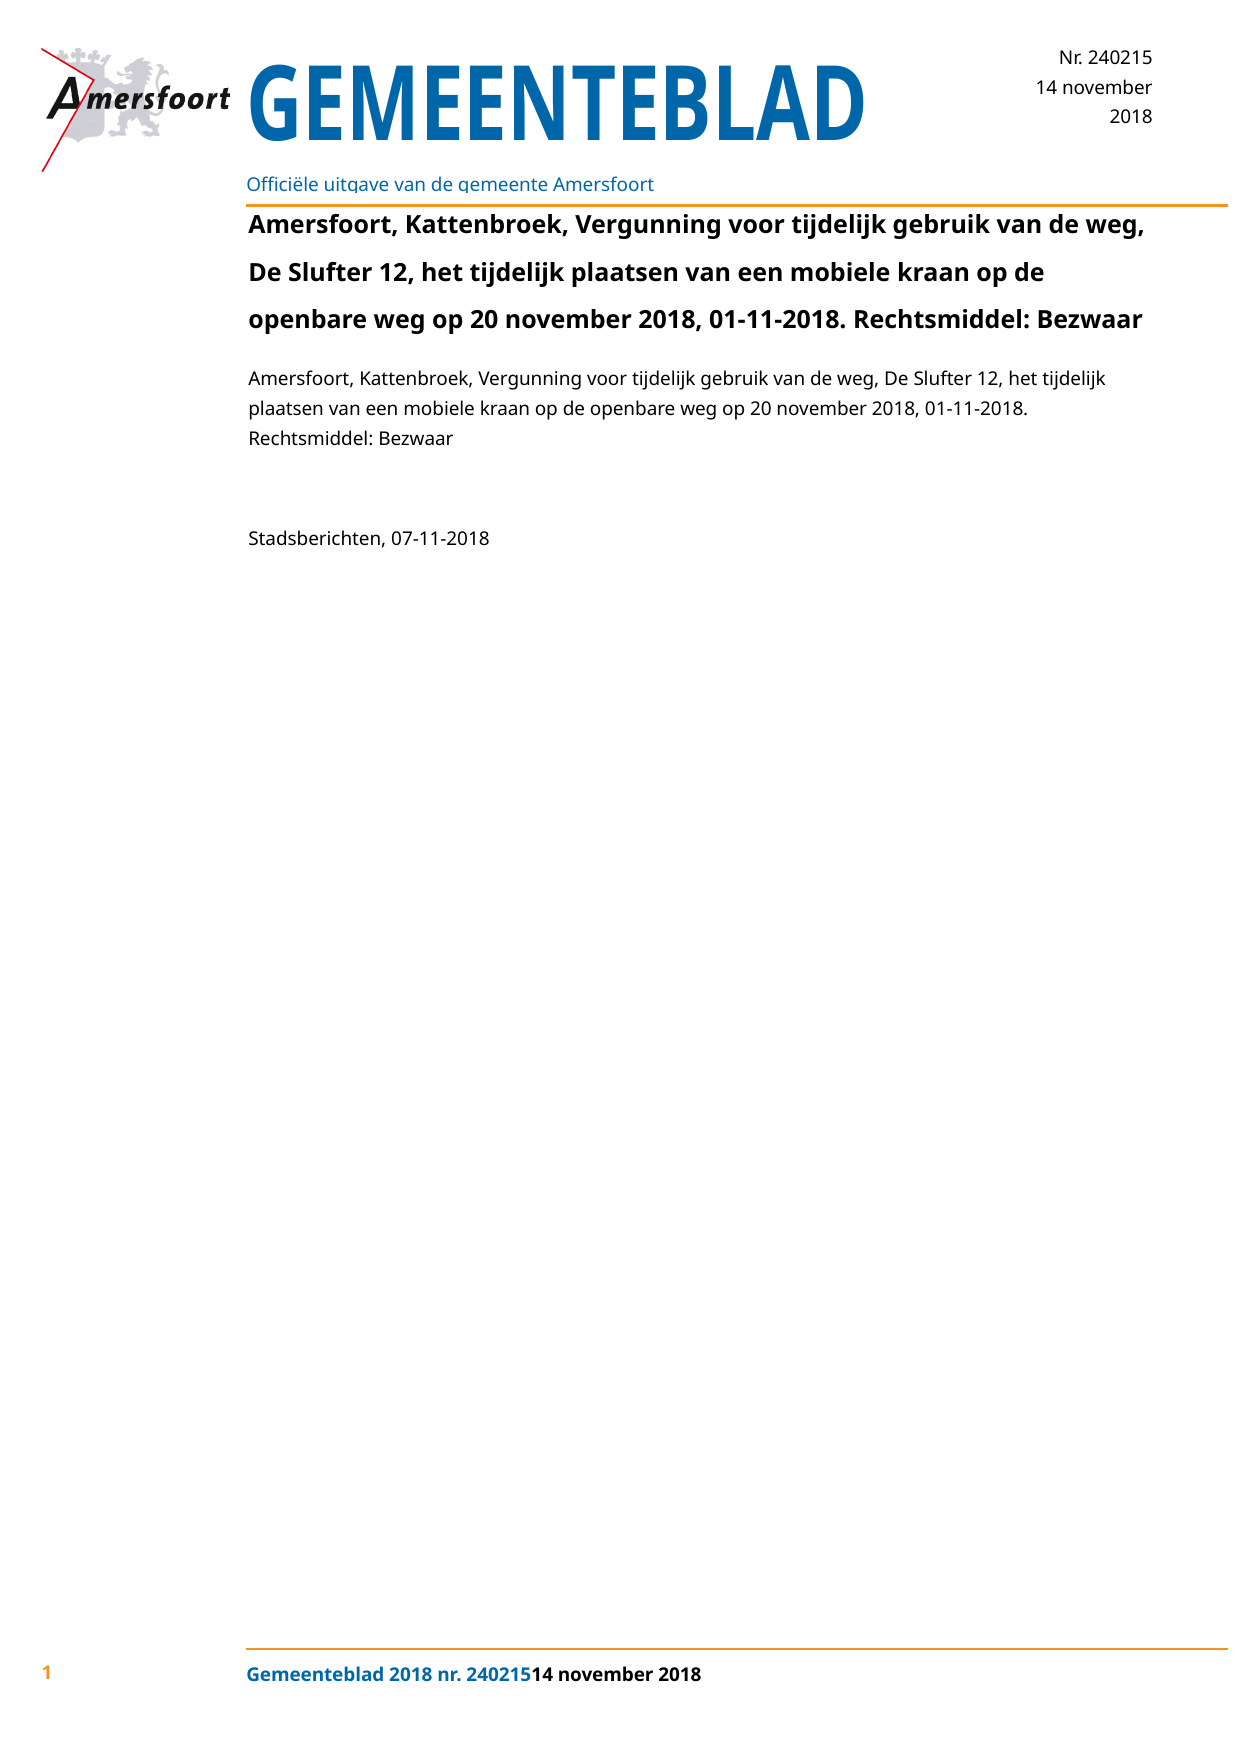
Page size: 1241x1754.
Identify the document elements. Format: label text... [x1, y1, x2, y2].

picture [41, 47, 231, 172]
text Amersfoort, Kattenbroek, Vergunning voor tijdelijk gebruik van de weg, De Slufter 12, het tijdelijk plaatsen van een mobiele kraan op de openbare weg op 20 november 2018, 01-11-2018. Rechtsmiddel: Bezwaar [248, 366, 1152, 450]
text Amersfoort, Kattenbroek, Vergunning voor tijdelijk gebruik van de weg, De Slufter 12, het tijdelijk plaatsen van een mobiele kraan op de openbare weg op 20 november 2018, 01-11-2018. Rechtsmiddel: Bezwaar [248, 207, 1152, 336]
text Stadsberichten, 07-11-2018 [248, 526, 1152, 551]
